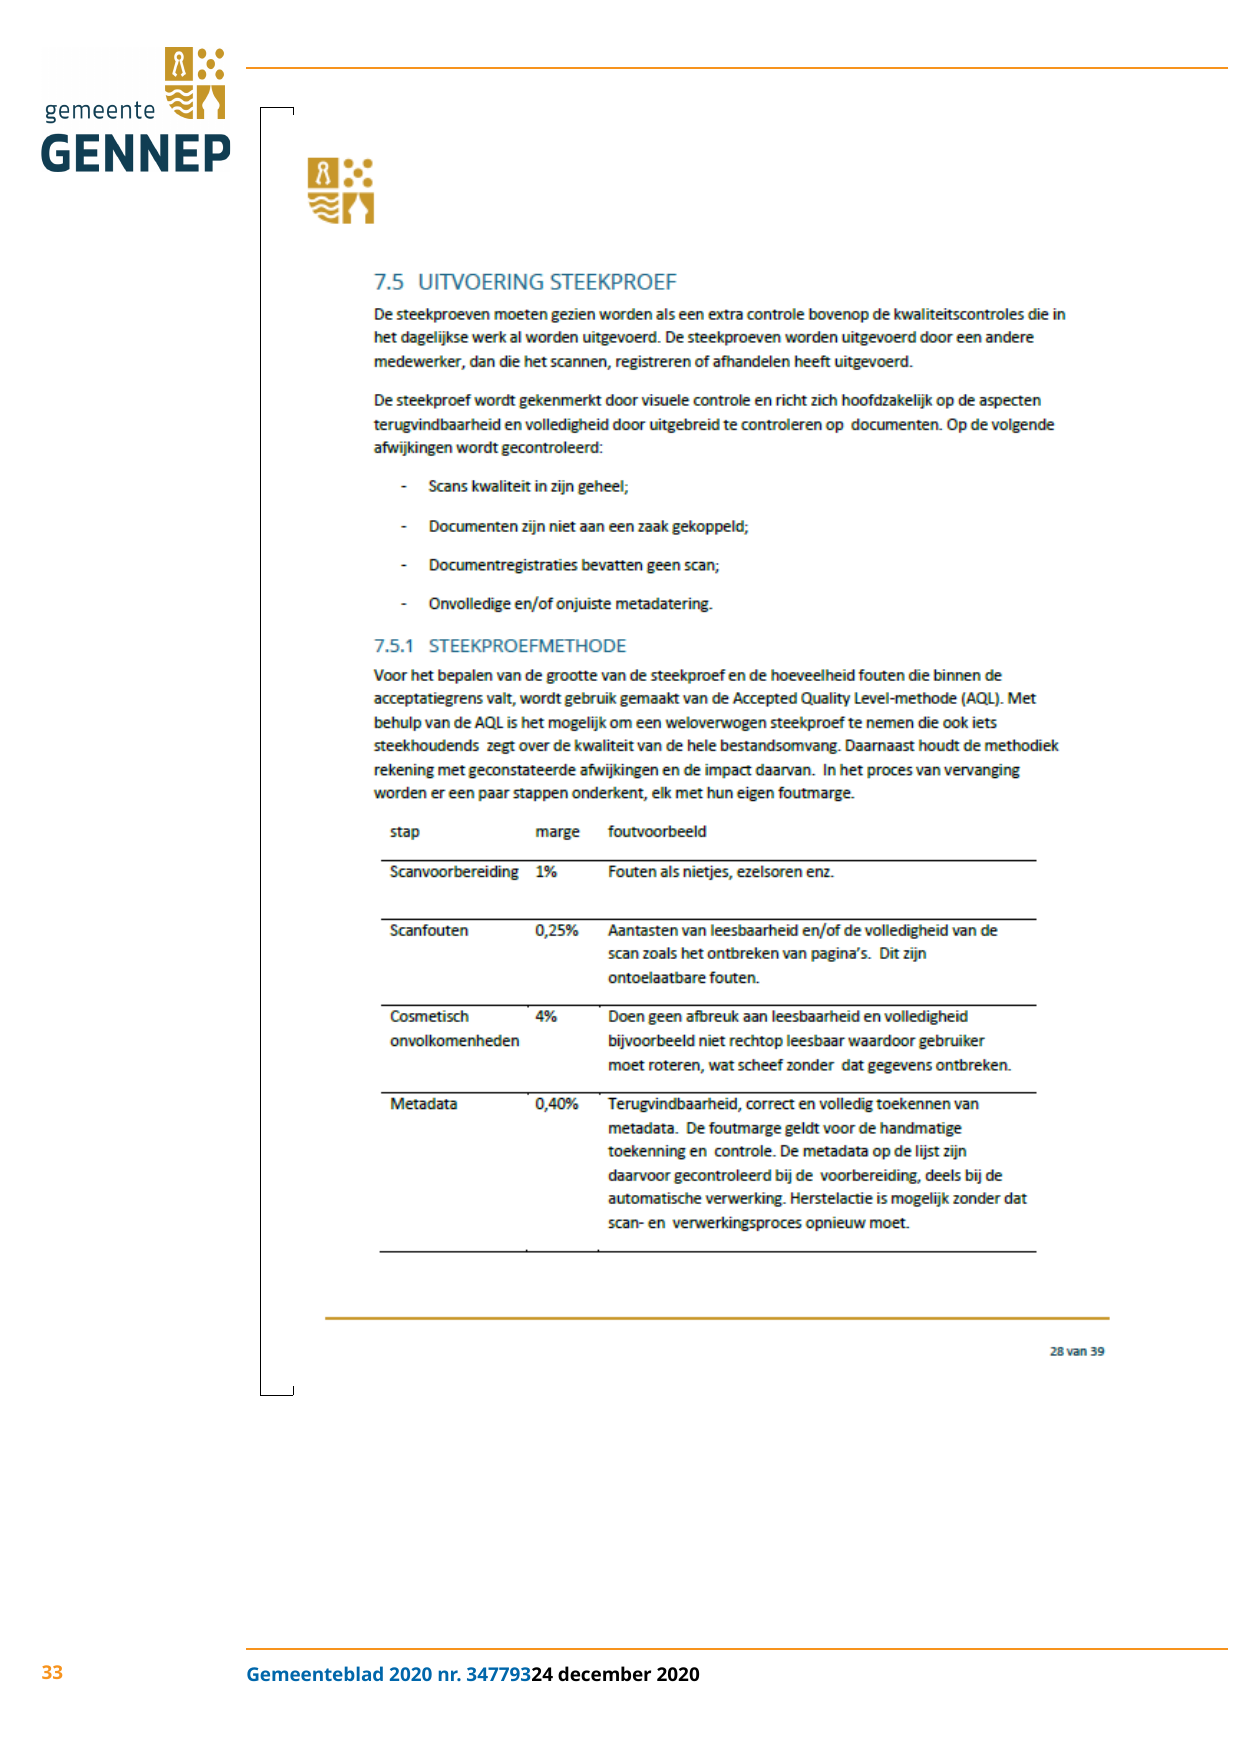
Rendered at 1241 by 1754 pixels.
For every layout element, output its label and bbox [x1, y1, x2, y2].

picture [41, 47, 231, 172]
picture [268, 115, 1173, 1386]
